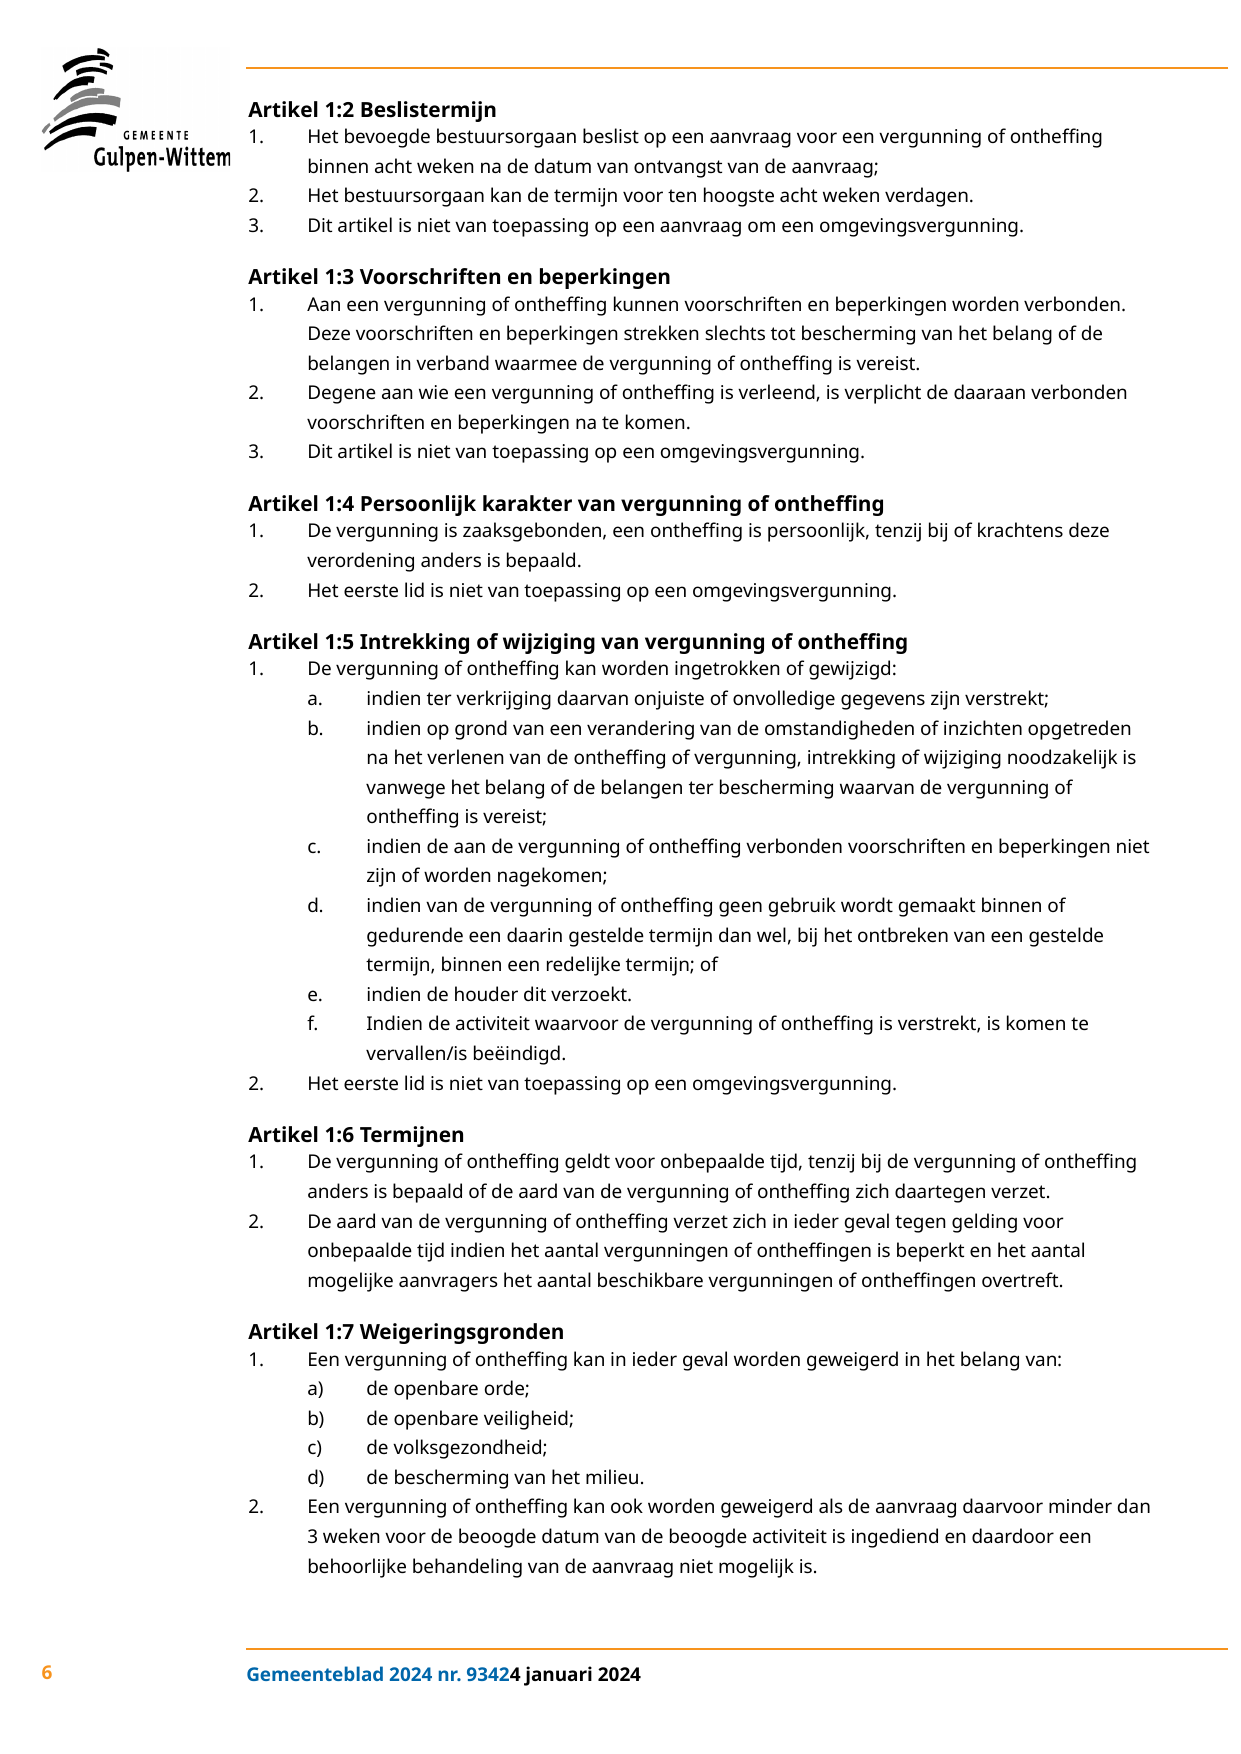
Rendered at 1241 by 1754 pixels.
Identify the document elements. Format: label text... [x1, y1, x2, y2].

text Artikel 1:2 Beslistermijn [248, 95, 1152, 123]
list De aard van de vergunning of ontheffing verzet zich in ieder geval tegen gelding voor onbepaalde tijd indien het aantal vergunningen of ontheffingen is beperkt en het aantal mogelijke aanvragers het aantal beschikbare vergunningen of ontheffingen overtreft. [248, 1208, 1152, 1293]
list De vergunning is zaaksgebonden, een ontheffing is persoonlijk, tenzij bij of krachtens deze verordening anders is bepaald. [248, 518, 1152, 573]
text Artikel 1:5 Intrekking of wijziging van vergunning of ontheffing [248, 627, 1152, 656]
list Aan een vergunning of ontheffing kunnen voorschriften en beperkingen worden verbonden. Deze voorschriften en beperkingen strekken slechts tot bescherming van het belang of de belangen in verband waarmee de vergunning of ontheffing is vereist. [248, 291, 1152, 376]
list indien de aan de vergunning of ontheffing verbonden voorschriften en beperkingen niet zijn of worden nagekomen; [307, 833, 1152, 888]
picture [41, 47, 231, 172]
list indien de houder dit verzoekt. [307, 981, 1152, 1007]
list indien op grond van een verandering van de omstandigheden of inzichten opgetreden na het verlenen van de ontheffing of vergunning, intrekking of wijziging noodzakelijk is vanwege het belang of de belangen ter bescherming waarvan de vergunning of ontheffing is vereist; [307, 715, 1152, 829]
list Het bevoegde bestuursorgaan beslist op een aanvraag voor een vergunning of ontheffing binnen acht weken na de datum van ontvangst van de aanvraag; [248, 123, 1152, 178]
list Dit artikel is niet van toepassing op een aanvraag om een omgevingsvergunning. [248, 212, 1152, 238]
list de bescherming van het milieu. [307, 1464, 1152, 1490]
list Een vergunning of ontheffing kan ook worden geweigerd als de aanvraag daarvoor minder dan 3 weken voor de beoogde datum van de beoogde activiteit is ingediend en daardoor een behoorlijke behandeling van de aanvraag niet mogelijk is. [248, 1494, 1152, 1579]
text Artikel 1:7 Weigeringsgronden [248, 1317, 1152, 1346]
list Het eerste lid is niet van toepassing op een omgevingsvergunning. [248, 1070, 1152, 1096]
list Het eerste lid is niet van toepassing op een omgevingsvergunning. [248, 577, 1152, 602]
list indien van de vergunning of ontheffing geen gebruik wordt gemaakt binnen of gedurende een daarin gestelde termijn dan wel, bij het ontbreken van een gestelde termijn, binnen een redelijke termijn; of [307, 892, 1152, 977]
list Degene aan wie een vergunning of ontheffing is verleend, is verplicht de daaraan verbonden voorschriften en beperkingen na te komen. [248, 379, 1152, 435]
text Artikel 1:3 Voorschriften en beperkingen [248, 262, 1152, 291]
list Indien de activiteit waarvoor de vergunning of ontheffing is verstrekt, is komen te vervallen/is beëindigd. [307, 1011, 1152, 1066]
text Artikel 1:6 Termijnen [248, 1120, 1152, 1149]
list Het bestuursorgaan kan de termijn voor ten hoogste acht weken verdagen. [248, 182, 1152, 208]
list de openbare orde; [307, 1375, 1152, 1401]
list De vergunning of ontheffing kan worden ingetrokken of gewijzigd: [248, 656, 1152, 681]
list indien ter verkrijging daarvan onjuiste of onvolledige gegevens zijn verstrekt; [307, 685, 1152, 711]
list de openbare veiligheid; [307, 1405, 1152, 1431]
list Dit artikel is niet van toepassing op een omgevingsvergunning. [248, 439, 1152, 464]
list Een vergunning of ontheffing kan in ieder geval worden geweigerd in het belang van: [248, 1346, 1152, 1372]
text Artikel 1:4 Persoonlijk karakter van vergunning of ontheffing [248, 489, 1152, 518]
list De vergunning of ontheffing geldt voor onbepaalde tijd, tenzij bij de vergunning of ontheffing anders is bepaald of de aard van de vergunning of ontheffing zich daartegen verzet. [248, 1149, 1152, 1204]
list de volksgezondheid; [307, 1434, 1152, 1460]
